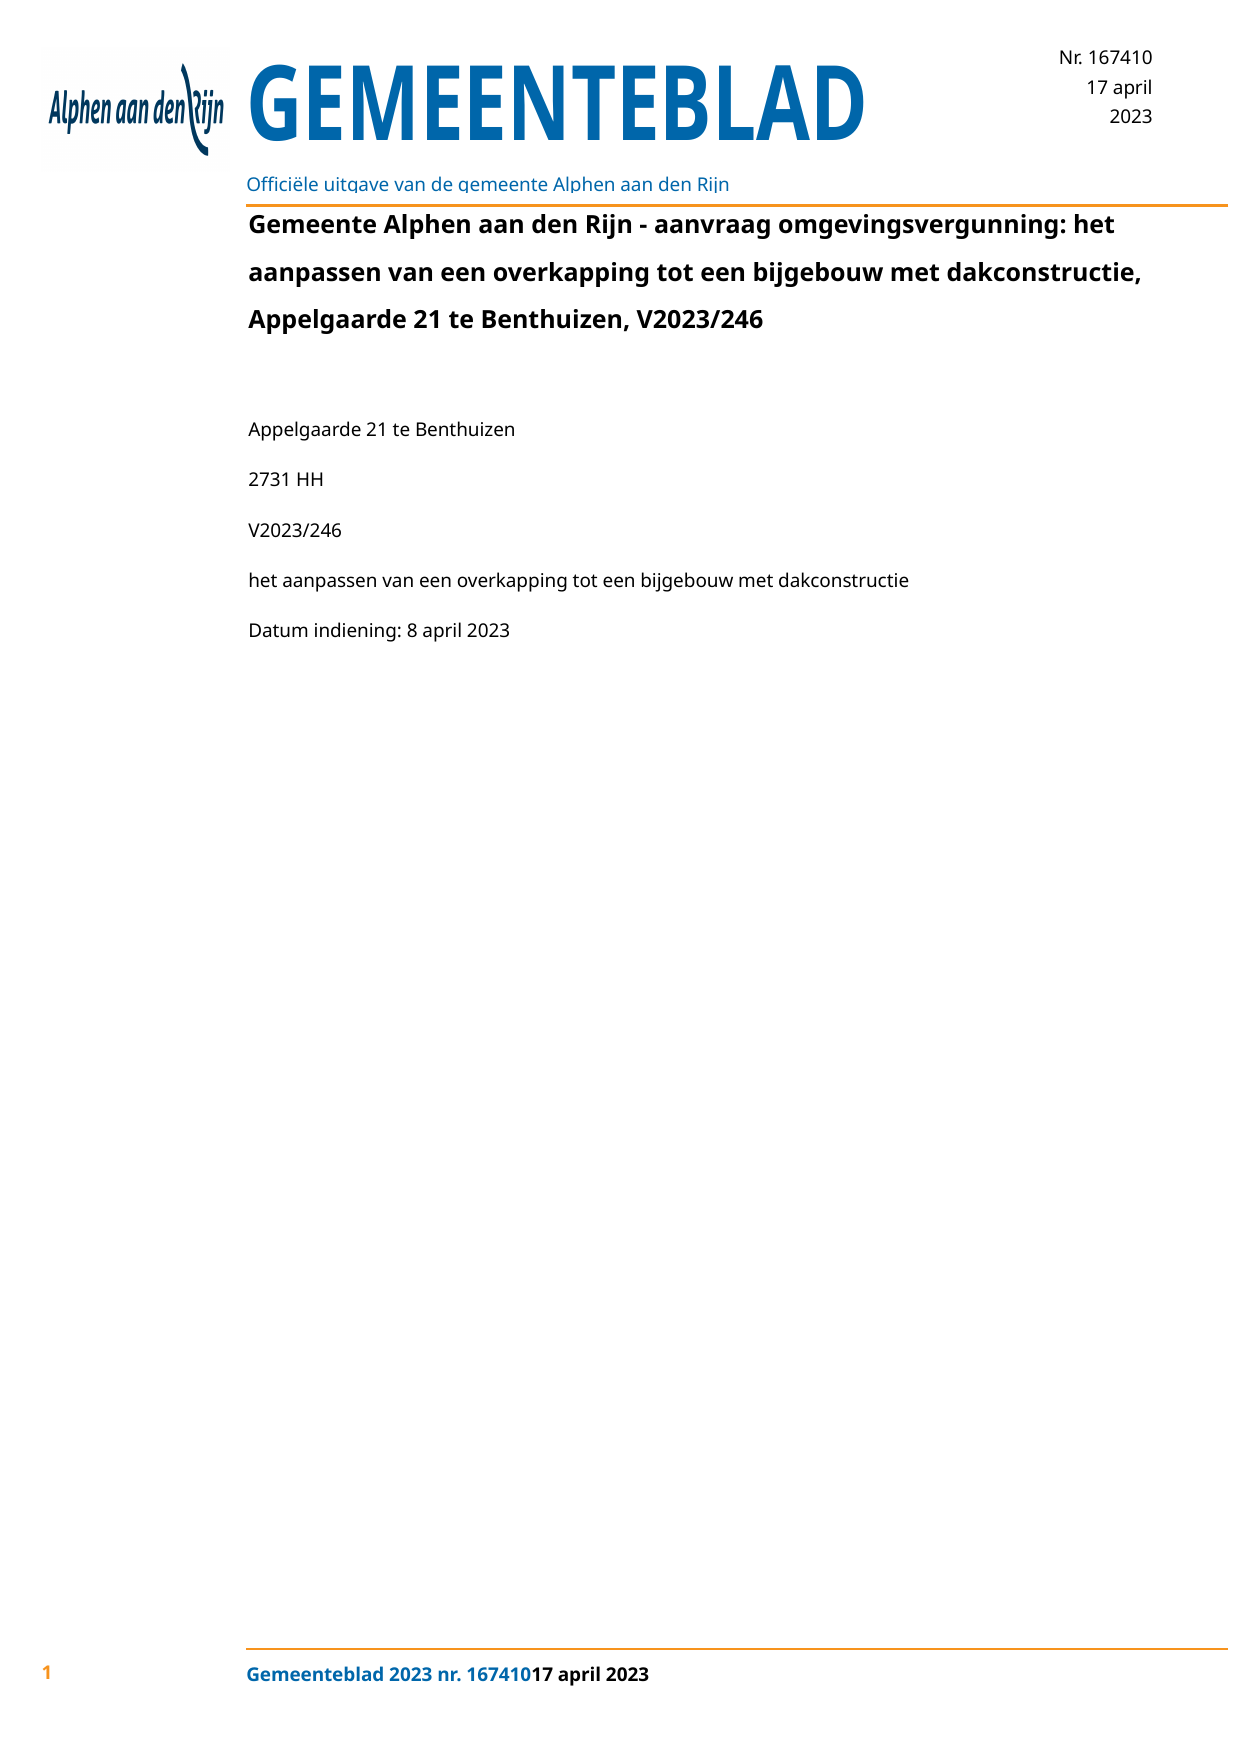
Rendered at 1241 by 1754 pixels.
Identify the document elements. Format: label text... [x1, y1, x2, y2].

text 2731 HH [248, 466, 1152, 492]
text V2023/246 [248, 517, 1152, 542]
text Gemeente Alphen aan den Rijn - aanvraag omgevingsvergunning: het aanpassen van een overkapping tot een bijgebouw met dakconstructie, Appelgaarde 21 te Benthuizen, V2023/246 [248, 207, 1152, 336]
text het aanpassen van een overkapping tot een bijgebouw met dakconstructie [248, 567, 1152, 593]
text Datum indiening: 8 april 2023 [248, 618, 1152, 643]
picture [41, 47, 231, 172]
text Appelgaarde 21 te Benthuizen [248, 416, 1152, 442]
